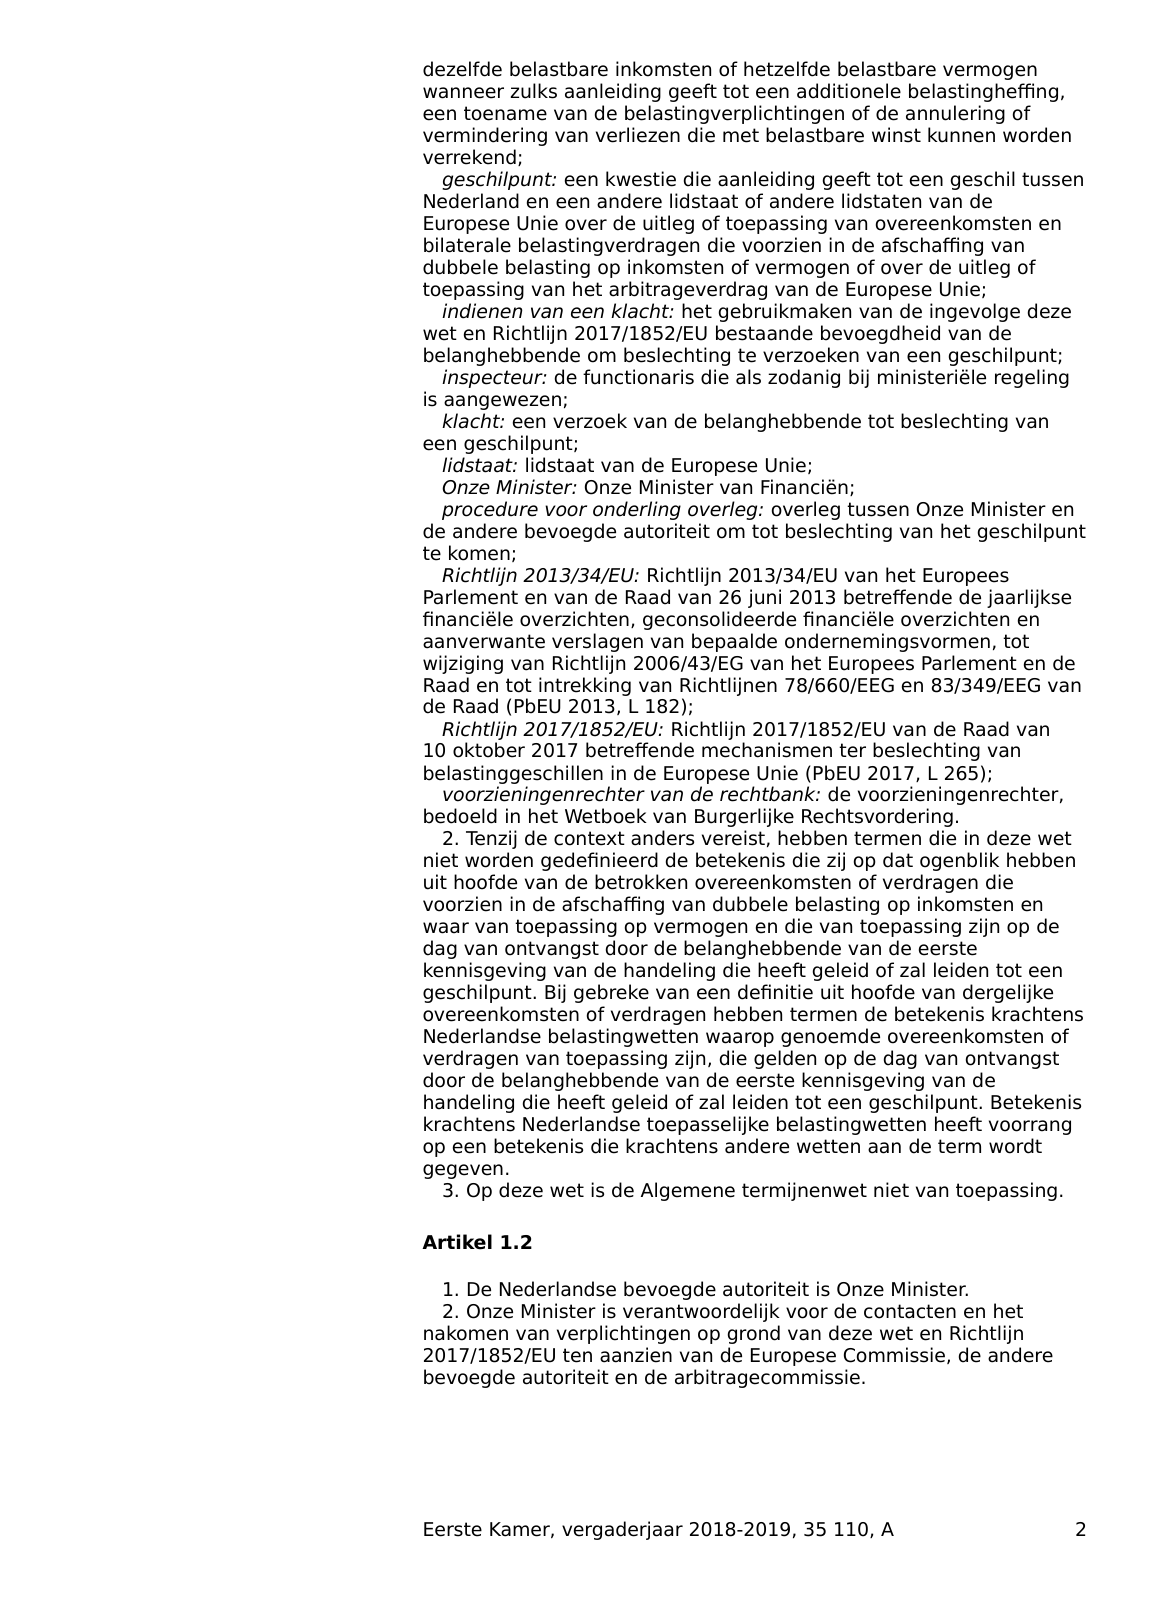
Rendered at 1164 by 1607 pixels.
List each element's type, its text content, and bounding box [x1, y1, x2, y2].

text dezelfde belastbare inkomsten of hetzelfde belastbare vermogen wanneer zulks aanleiding geeft tot een additionele belastingheffing, een toename van de belastingverplichtingen of de annulering of vermindering van verliezen die met belastbare winst kunnen worden verrekend; [422, 59, 1087, 169]
text 1. De Nederlandse bevoegde autoriteit is Onze Minister. [422, 1279, 1087, 1301]
subtitle Artikel 1.2 [422, 1232, 1087, 1254]
text lidstaat: lidstaat van de Europese Unie; [422, 455, 1087, 477]
text indienen van een klacht: het gebruikmaken van de ingevolge deze wet en Richtlijn 2017/1852/EU bestaande bevoegdheid van de belanghebbende om beslechting te verzoeken van een geschilpunt; [422, 301, 1087, 367]
text klacht: een verzoek van de belanghebbende tot beslechting van een geschilpunt; [422, 411, 1087, 455]
text Richtlijn 2013/34/EU: Richtlijn 2013/34/EU van het Europees Parlement en van de Raad van 26 juni 2013 betreffende de jaarlijkse financiële overzichten, geconsolideerde financiële overzichten en aanverwante verslagen van bepaalde ondernemingsvormen, tot wijziging van Richtlijn 2006/43/EG van het Europees Parlement en de Raad en tot intrekking van Richtlijnen 78/660/EEG en 83/349/EEG van de Raad (PbEU 2013, L 182); [422, 564, 1087, 718]
text 2. Onze Minister is verantwoordelijk voor de contacten en het nakomen van verplichtingen op grond van deze wet en Richtlijn 2017/1852/EU ten aanzien van de Europese Commissie, de andere bevoegde autoriteit en de arbitragecommissie. [422, 1301, 1087, 1389]
text procedure voor onderling overleg: overleg tussen Onze Minister en de andere bevoegde autoriteit om tot beslechting van het geschilpunt te komen; [422, 499, 1087, 564]
text inspecteur: de functionaris die als zodanig bij ministeriële regeling is aangewezen; [422, 367, 1087, 411]
text 3. Op deze wet is de Algemene termijnenwet niet van toepassing. [422, 1180, 1087, 1202]
text 2. Tenzij de context anders vereist, hebben termen die in deze wet niet worden gedefinieerd de betekenis die zij op dat ogenblik hebben uit hoofde van de betrokken overeenkomsten of verdragen die voorzien in de afschaffing van dubbele belasting op inkomsten en waar van toepassing op vermogen en die van toepassing zijn op de dag van ontvangst door de belanghebbende van de eerste kennisgeving van de handeling die heeft geleid of zal leiden tot een geschilpunt. Bij gebreke van een definitie uit hoofde van dergelijke overeenkomsten of verdragen hebben termen de betekenis krachtens Nederlandse belastingwetten waarop genoemde overeenkomsten of verdragen van toepassing zijn, die gelden op de dag van ontvangst door de belanghebbende van de eerste kennisgeving van de handeling die heeft geleid of zal leiden tot een geschilpunt. Betekenis krachtens Nederlandse toepasselijke belastingwetten heeft voorrang op een betekenis die krachtens andere wetten aan de term wordt gegeven. [422, 828, 1087, 1180]
text geschilpunt: een kwestie die aanleiding geeft tot een geschil tussen Nederland en een andere lidstaat of andere lidstaten van de Europese Unie over de uitleg of toepassing van overeenkomsten en bilaterale belastingverdragen die voorzien in de afschaffing van dubbele belasting op inkomsten of vermogen of over de uitleg of toepassing van het arbitrageverdrag van de Europese Unie; [422, 169, 1087, 301]
text voorzieningenrechter van de rechtbank: de voorzieningenrechter, bedoeld in het Wetboek van Burgerlijke Rechtsvordering. [422, 784, 1087, 828]
text Onze Minister: Onze Minister van Financiën; [422, 477, 1087, 499]
text Richtlijn 2017/1852/EU: Richtlijn 2017/1852/EU van de Raad van 10 oktober 2017 betreffende mechanismen ter beslechting van belastinggeschillen in de Europese Unie (PbEU 2017, L 265); [422, 718, 1087, 784]
